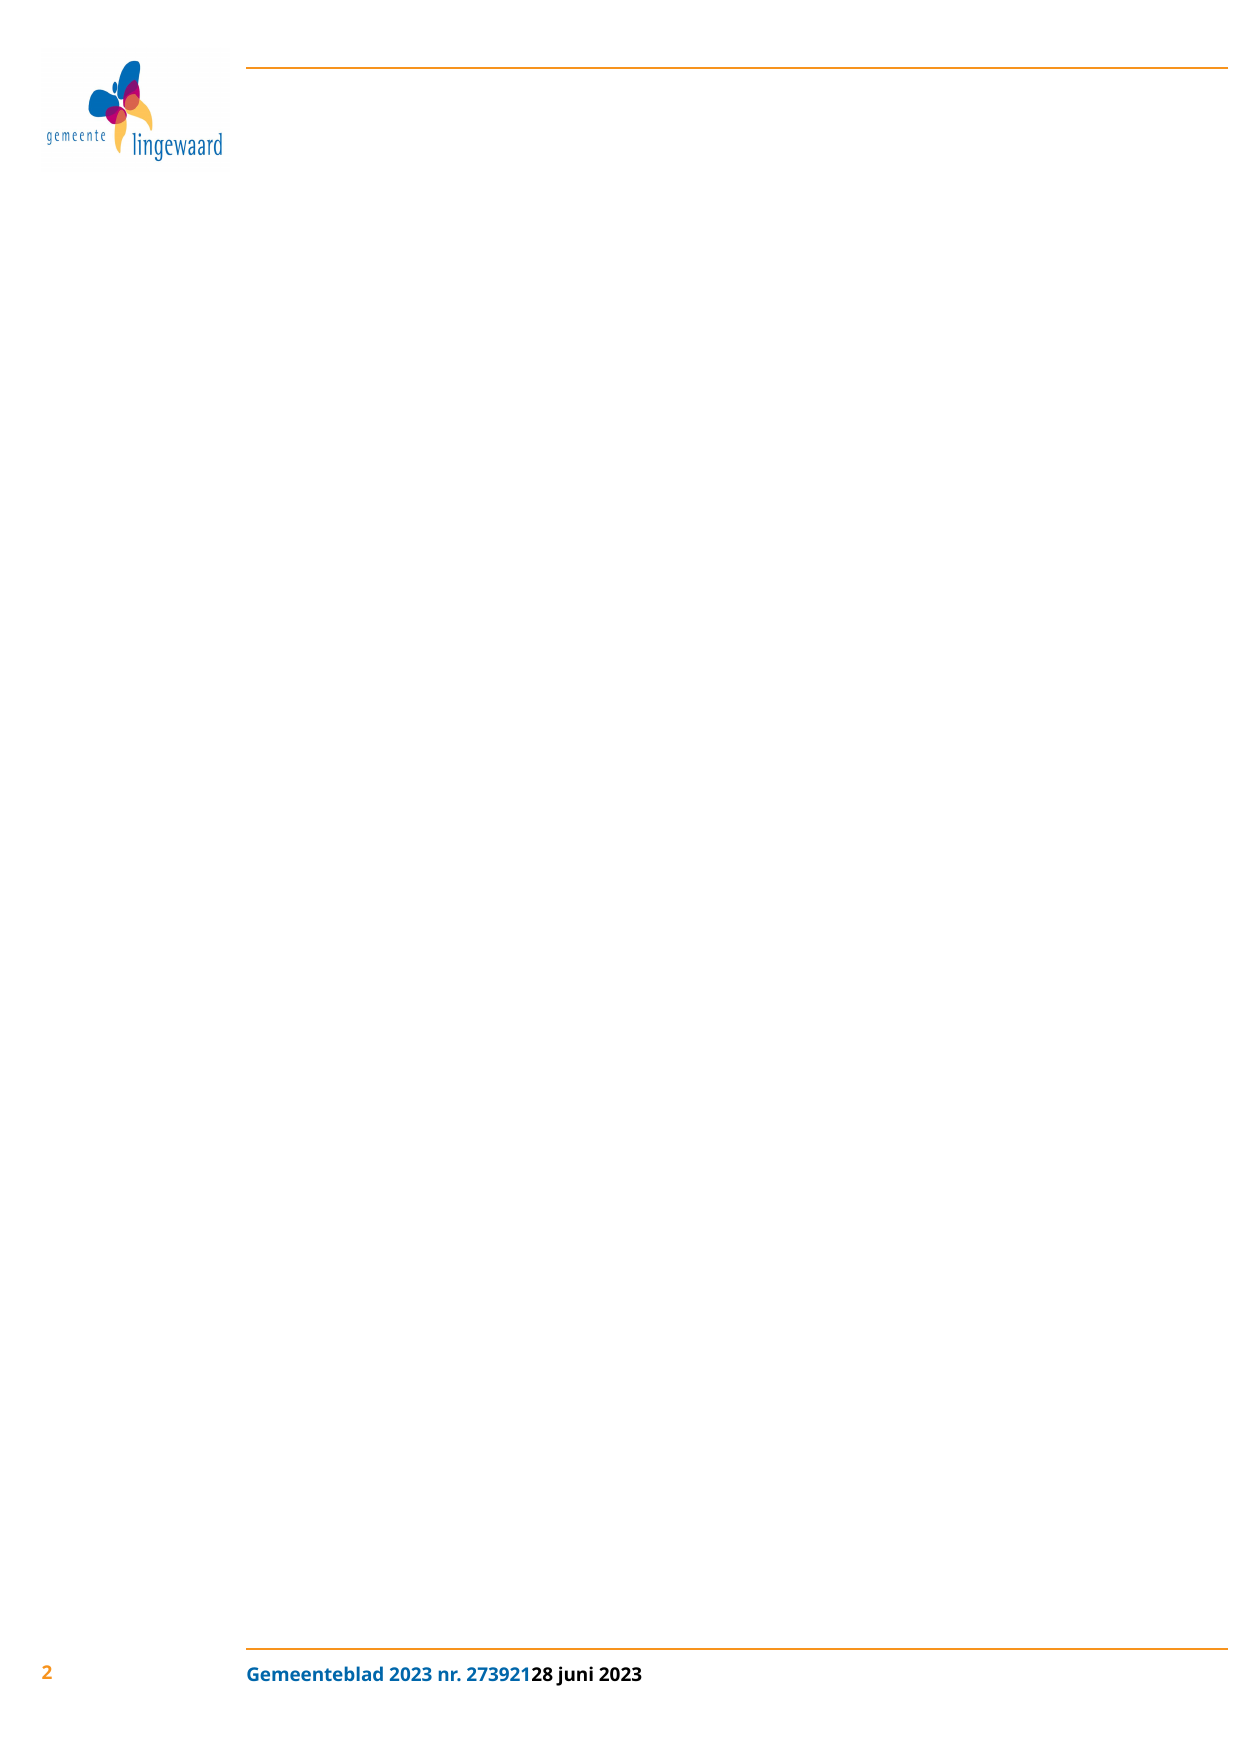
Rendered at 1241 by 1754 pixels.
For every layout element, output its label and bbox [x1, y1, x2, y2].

picture [41, 47, 231, 172]
